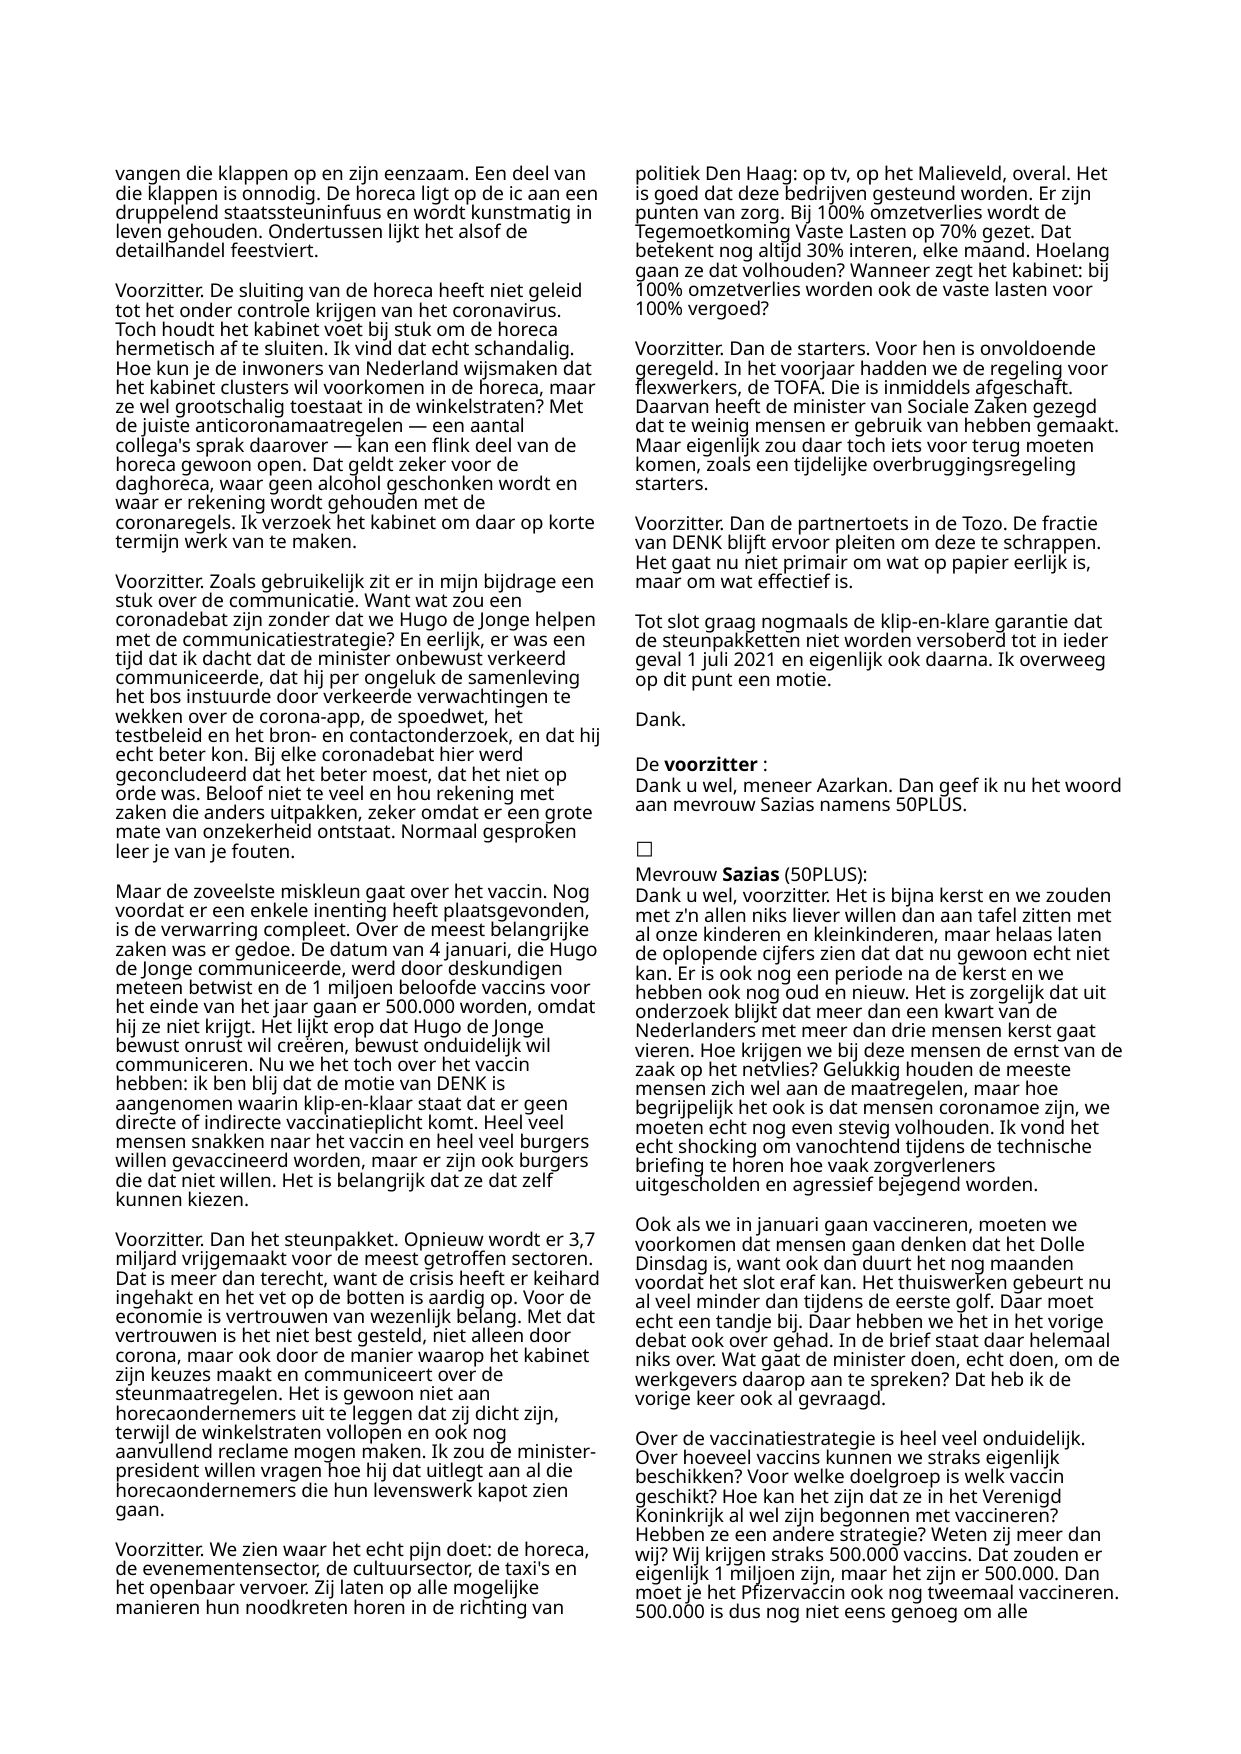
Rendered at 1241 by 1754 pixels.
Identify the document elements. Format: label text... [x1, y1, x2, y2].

text politiek Den Haag: op tv, op het Malieveld, overal. Het is goed dat deze bedrijven gesteund worden. Er zijn punten van zorg. Bij 100% omzetverlies wordt de Tegemoetkoming Vaste Lasten op 70% gezet. Dat betekent nog altijd 30% interen, elke maand. Hoelang gaan ze dat volhouden? Wanneer zegt het kabinet: bij 100% omzetverlies worden ook de vaste lasten voor 100% vergoed? [635, 165, 1125, 319]
text Dank u wel, meneer Azarkan. Dan geef ik nu het woord aan mevrouw Sazias namens 50PLUS. [635, 777, 1125, 815]
text Dank u wel, voorzitter. Het is bijna kerst en we zouden met z'n allen niks liever willen dan aan tafel zitten met al onze kinderen en kleinkinderen, maar helaas laten de oplopende cijfers zien dat dat nu gewoon echt niet kan. Er is ook nog een periode na de kerst en we hebben ook nog oud en nieuw. Het is zorgelijk dat uit onderzoek blijkt dat meer dan een kwart van de Nederlanders met meer dan drie mensen kerst gaat vieren. Hoe krijgen we bij deze mensen de ernst van de zaak op het netvlies? Gelukkig houden de meeste mensen zich wel aan de maatregelen, maar hoe begrijpelijk het ook is dat mensen coronamoe zijn, we moeten echt nog even stevig volhouden. Ik vond het echt shocking om vanochtend tijdens de technische briefing te horen hoe vaak zorgverleners uitgescholden en agressief bejegend worden. [635, 887, 1125, 1196]
text Voorzitter. Zoals gebruikelijk zit er in mijn bijdrage een stuk over de communicatie. Want wat zou een coronadebat zijn zonder dat we Hugo de Jonge helpen met de communicatiestrategie? En eerlijk, er was een tijd dat ik dacht dat de minister onbewust verkeerd communiceerde, dat hij per ongeluk de samenleving het bos instuurde door verkeerde verwachtingen te wekken over de corona-app, de spoedwet, het testbeleid en het bron- en contactonderzoek, en dat hij echt beter kon. Bij elke coronadebat hier werd geconcludeerd dat het beter moest, dat het niet op orde was. Beloof niet te veel en hou rekening met zaken die anders uitpakken, zeker omdat er een grote mate van onzekerheid ontstaat. Normaal gesproken leer je van je fouten. [115, 573, 605, 862]
text Dank. [635, 711, 1125, 730]
text Voorzitter. Dan de starters. Voor hen is onvoldoende geregeld. In het voorjaar hadden we de regeling voor flexwerkers, de TOFA. Die is inmiddels afgeschaft. Daarvan heeft de minister van Sociale Zaken gezegd dat te weinig mensen er gebruik van hebben gemaakt. Maar eigenlijk zou daar toch iets voor terug moeten komen, zoals een tijdelijke overbruggingsregeling starters. [635, 340, 1125, 494]
text Ook als we in januari gaan vaccineren, moeten we voorkomen dat mensen gaan denken dat het Dolle Dinsdag is, want ook dan duurt het nog maanden voordat het slot eraf kan. Het thuiswerken gebeurt nu al veel minder dan tijdens de eerste golf. Daar moet echt een tandje bij. Daar hebben we het in het vorige debat ook over gehad. In de brief staat daar helemaal niks over. Wat gaat de minister doen, echt doen, om de werkgevers daarop aan te spreken? Dat heb ik de vorige keer ook al gevraagd. [635, 1216, 1125, 1409]
text Voorzitter. De sluiting van de horeca heeft niet geleid tot het onder controle krijgen van het coronavirus. Toch houdt het kabinet voet bij stuk om de horeca hermetisch af te sluiten. Ik vind dat echt schandalig. Hoe kun je de inwoners van Nederland wijsmaken dat het kabinet clusters wil voorkomen in de horeca, maar ze wel grootschalig toestaat in de winkelstraten? Met de juiste anticoronamaatregelen — een aantal collega's sprak daarover — kan een flink deel van de horeca gewoon open. Dat geldt zeker voor de daghoreca, waar geen alcohol geschonken wordt en waar er rekening wordt gehouden met de coronaregels. Ik verzoek het kabinet om daar op korte termijn werk van te maken. [115, 282, 605, 552]
text Tot slot graag nogmaals de klip-en-klare garantie dat de steunpakketten niet worden versoberd tot in ieder geval 1 juli 2021 en eigenlijk ook daarna. Ik overweeg op dit punt een motie. [635, 613, 1125, 690]
text Over de vaccinatiestrategie is heel veel onduidelijk. Over hoeveel vaccins kunnen we straks eigenlijk beschikken? Voor welke doelgroep is welk vaccin geschikt? Hoe kan het zijn dat ze in het Verenigd Koninkrijk al wel zijn begonnen met vaccineren? Hebben ze een andere strategie? Weten zij meer dan wij? Wij krijgen straks 500.000 vaccins. Dat zouden er eigenlijk 1 miljoen zijn, maar het zijn er 500.000. Dan moet je het Pfizervaccin ook nog tweemaal vaccineren. 500.000 is dus nog niet eens genoeg om alle [635, 1430, 1125, 1623]
text vangen die klappen op en zijn eenzaam. Een deel van die klappen is onnodig. De horeca ligt op de ic aan een druppelend staatssteuninfuus en wordt kunstmatig in leven gehouden. Ondertussen lijkt het alsof de detailhandel feestviert. [115, 165, 605, 262]
text De voorzitter : [635, 751, 1125, 777]
text Voorzitter. Dan de partnertoets in de Tozo. De fractie van DENK blijft ervoor pleiten om deze te schrappen. Het gaat nu niet primair om wat op papier eerlijk is, maar om wat effectief is. [635, 515, 1125, 592]
text Maar de zoveelste miskleun gaat over het vaccin. Nog voordat er een enkele inenting heeft plaatsgevonden, is de verwarring compleet. Over de meest belangrijke zaken was er gedoe. De datum van 4 januari, die Hugo de Jonge communiceerde, werd door deskundigen meteen betwist en de 1 miljoen beloofde vaccins voor het einde van het jaar gaan er 500.000 worden, omdat hij ze niet krijgt. Het lijkt erop dat Hugo de Jonge bewust onrust wil creëren, bewust onduidelijk wil communiceren. Nu we het toch over het vaccin hebben: ik ben blij dat de motie van DENK is aangenomen waarin klip-en-klaar staat dat er geen directe of indirecte vaccinatieplicht komt. Heel veel mensen snakken naar het vaccin en heel veel burgers willen gevaccineerd worden, maar er zijn ook burgers die dat niet willen. Het is belangrijk dat ze dat zelf kunnen kiezen. [115, 883, 605, 1210]
text Voorzitter. We zien waar het echt pijn doet: de horeca, de evenementensector, de cultuursector, de taxi's en het openbaar vervoer. Zij laten op alle mogelijke manieren hun noodkreten horen in de richting van [115, 1541, 605, 1618]
text Voorzitter. Dan het steunpakket. Opnieuw wordt er 3,7 miljard vrijgemaakt voor de meest getroffen sectoren. Dat is meer dan terecht, want de crisis heeft er keihard ingehakt en het vet op de botten is aardig op. Voor de economie is vertrouwen van wezenlijk belang. Met dat vertrouwen is het niet best gesteld, niet alleen door corona, maar ook door de manier waarop het kabinet zijn keuzes maakt en communiceert over de steunmaatregelen. Het is gewoon niet aan horecaondernemers uit te leggen dat zij dicht zijn, terwijl de winkelstraten vollopen en ook nog aanvullend reclame mogen maken. Ik zou de minister-president willen vragen hoe hij dat uitlegt aan al die horecaondernemers die hun levenswerk kapot zien gaan. [115, 1231, 605, 1520]
text Mevrouw Sazias (50PLUS): [635, 862, 1125, 887]
text ⬜ [635, 836, 1125, 862]
